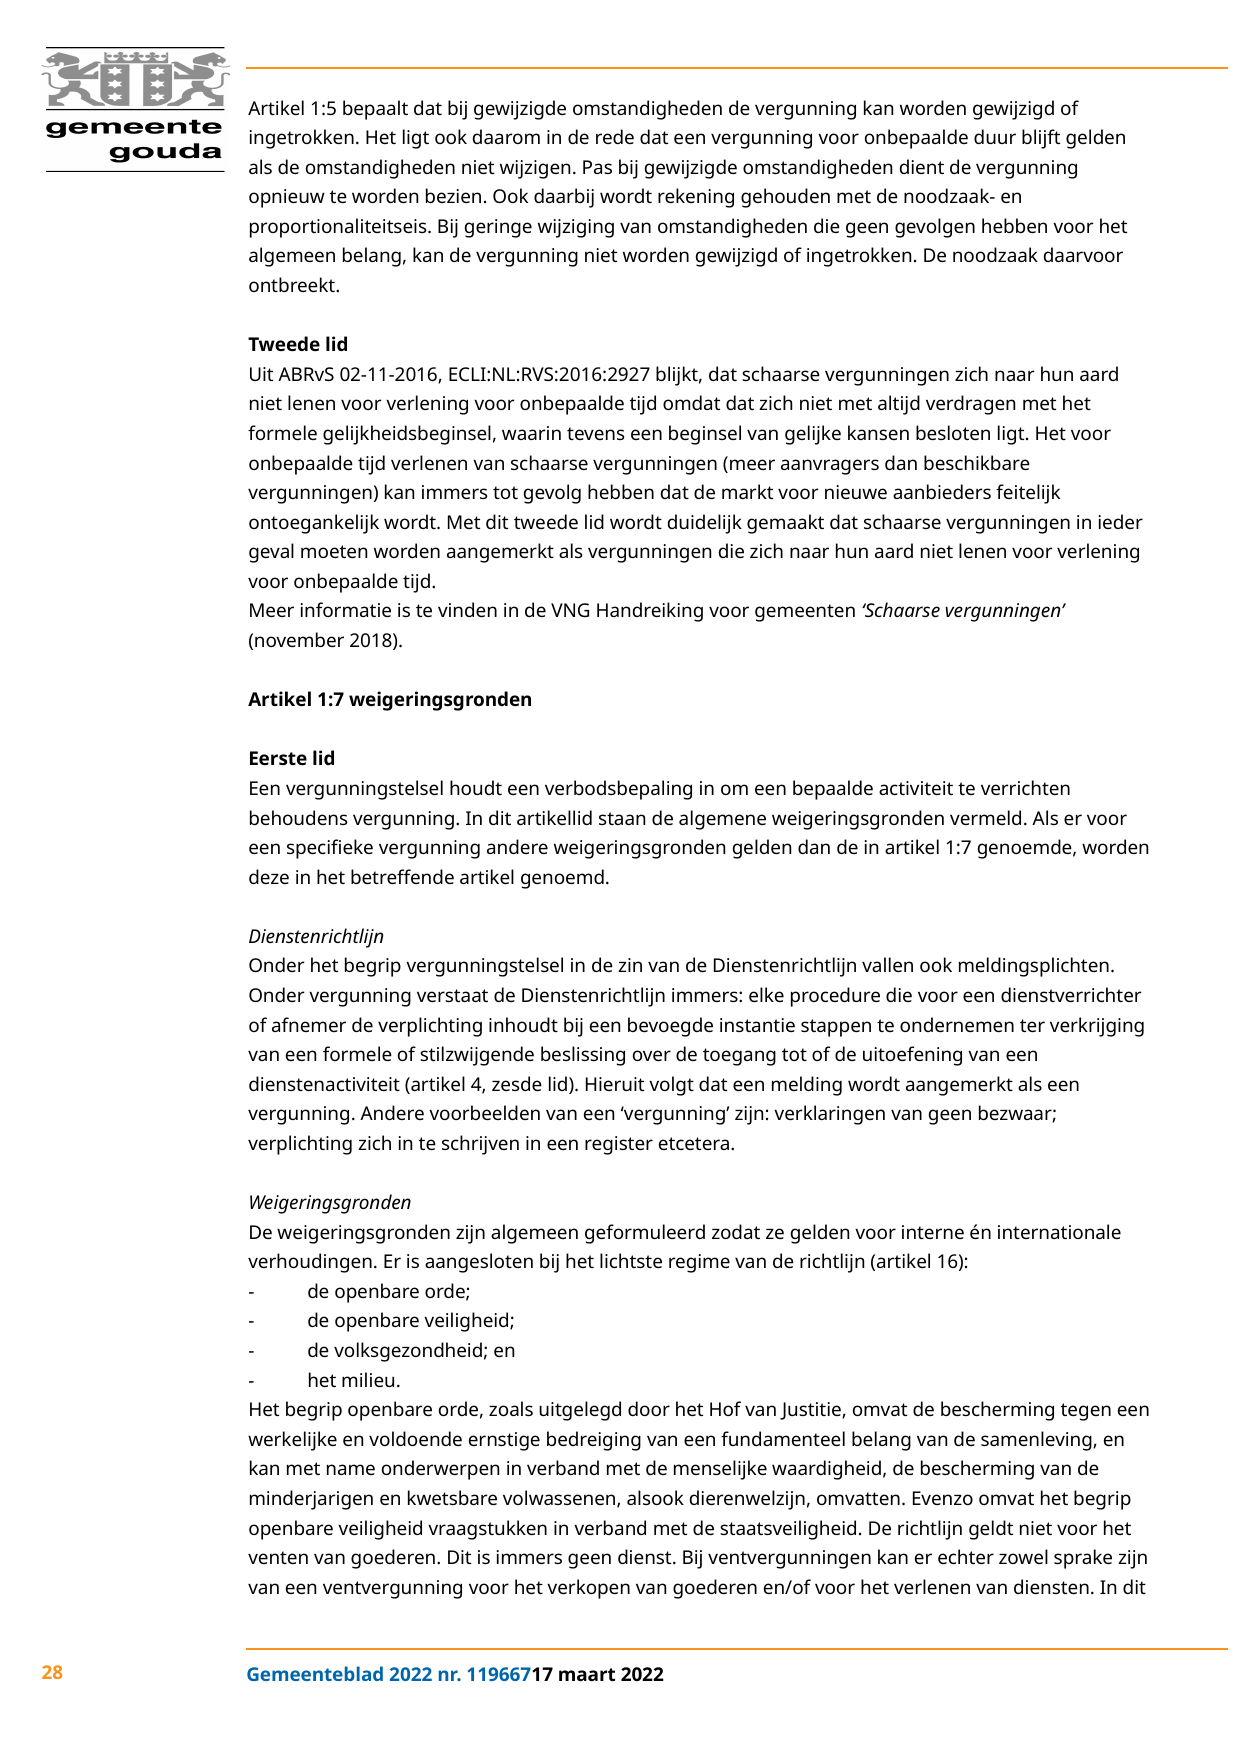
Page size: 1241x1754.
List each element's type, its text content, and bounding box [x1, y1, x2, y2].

text Onder het begrip vergunningstelsel in de zin van de Dienstenrichtlijn vallen ook meldingsplichten. Onder vergunning verstaat de Dienstenrichtlijn immers: elke procedure die voor een dienstverrichter of afnemer de verplichting inhoudt bij een bevoegde instantie stappen te ondernemen ter verkrijging van een formele of stilzwijgende beslissing over de toegang tot of de uitoefening van een dienstenactiviteit (artikel 4, zesde lid). Hieruit volgt dat een melding wordt aangemerkt als een vergunning. Andere voorbeelden van een ‘vergunning’ zijn: verklaringen van geen bezwaar; verplichting zich in te schrijven in een register etcetera. [248, 953, 1152, 1156]
text Artikel 1:7 weigeringsgronden [248, 686, 1152, 712]
list de volksgezondheid; en [248, 1337, 1152, 1363]
text Uit ABRvS 02-11-2016, ECLI:NL:RVS:2016:2927 blijkt, dat schaarse vergunningen zich naar hun aard niet lenen voor verlening voor onbepaalde tijd omdat dat zich niet met altijd verdragen met het formele gelijkheidsbeginsel, waarin tevens een beginsel van gelijke kansen besloten ligt. Het voor onbepaalde tijd verlenen van schaarse vergunningen (meer aanvragers dan beschikbare vergunningen) kan immers tot gevolg hebben dat de markt voor nieuwe aanbieders feitelijk ontoegankelijk wordt. Met dit tweede lid wordt duidelijk gemaakt dat schaarse vergunningen in ieder geval moeten worden aangemerkt als vergunningen die zich naar hun aard niet lenen voor verlening voor onbepaalde tijd. [248, 361, 1152, 594]
text De weigeringsgronden zijn algemeen geformuleerd zodat ze gelden voor interne én internationale verhoudingen. Er is aangesloten bij het lichtste regime van de richtlijn (artikel 16): [248, 1219, 1152, 1274]
text Meer informatie is te vinden in de VNG Handreiking voor gemeenten ‘Schaarse vergunningen’ (november 2018). [248, 598, 1152, 653]
text Tweede lid [248, 331, 1152, 357]
list de openbare veiligheid; [248, 1308, 1152, 1333]
text Eerste lid [248, 746, 1152, 771]
text Een vergunningstelsel houdt een verbodsbepaling in om een bepaalde activiteit te verrichten behoudens vergunning. In dit artikellid staan de algemene weigeringsgronden vermeld. Als er voor een specifieke vergunning andere weigeringsgronden gelden dan de in artikel 1:7 genoemde, worden deze in het betreffende artikel genoemd. [248, 775, 1152, 890]
text Dienstenrichtlijn [248, 923, 1152, 949]
list het milieu. [248, 1367, 1152, 1393]
text Weigeringsgronden [248, 1189, 1152, 1215]
list de openbare orde; [248, 1278, 1152, 1304]
text Artikel 1:5 bepaalt dat bij gewijzigde omstandigheden de vergunning kan worden gewijzigd of ingetrokken. Het ligt ook daarom in de rede dat een vergunning voor onbepaalde duur blijft gelden als de omstandigheden niet wijzigen. Pas bij gewijzigde omstandigheden dient de vergunning opnieuw te worden bezien. Ook daarbij wordt rekening gehouden met de noodzaak- en proportionaliteitseis. Bij geringe wijziging van omstandigheden die geen gevolgen hebben voor het algemeen belang, kan de vergunning niet worden gewijzigd of ingetrokken. De noodzaak daarvoor ontbreekt. [248, 95, 1152, 298]
text Het begrip openbare orde, zoals uitgelegd door het Hof van Justitie, omvat de bescherming tegen een werkelijke en voldoende ernstige bedreiging van een fundamenteel belang van de samenleving, en kan met name onderwerpen in verband met de menselijke waardigheid, de bescherming van de minderjarigen en kwetsbare volwassenen, alsook dierenwelzijn, omvatten. Evenzo omvat het begrip openbare veiligheid vraagstukken in verband met de staatsveiligheid. De richtlijn geldt niet voor het venten van goederen. Dit is immers geen dienst. Bij ventvergunningen kan er echter zowel sprake zijn van een ventvergunning voor het verkopen van goederen en/of voor het verlenen van diensten. In dit [248, 1396, 1152, 1600]
picture [41, 47, 231, 172]
